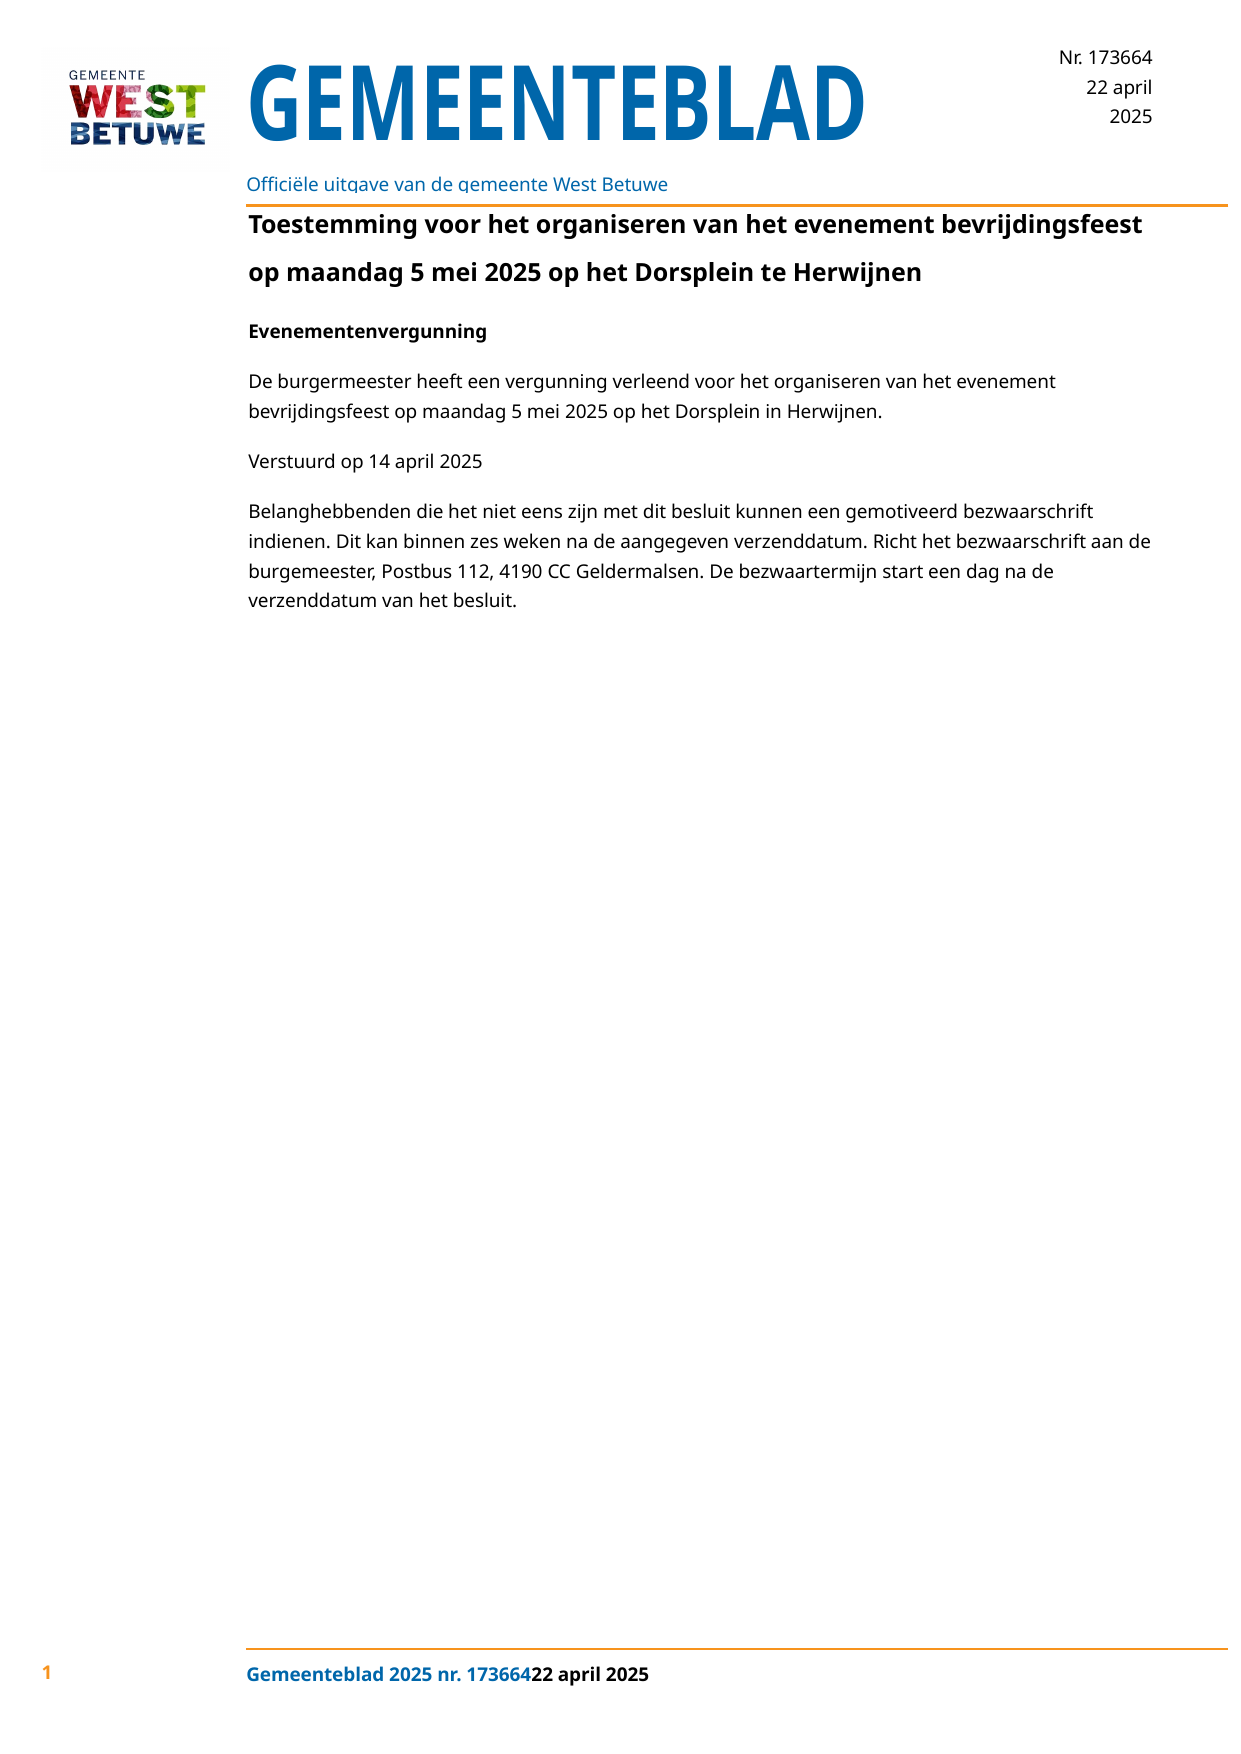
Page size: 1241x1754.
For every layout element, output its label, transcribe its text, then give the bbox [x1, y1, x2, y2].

text Toestemming voor het organiseren van het evenement bevrijdingsfeest op maandag 5 mei 2025 op het Dorsplein te Herwijnen [248, 207, 1152, 288]
text Evenementenvergunning [248, 318, 1152, 344]
text Belanghebbenden die het niet eens zijn met dit besluit kunnen een gemotiveerd bezwaarschrift indienen. Dit kan binnen zes weken na de aangegeven verzenddatum. Richt het bezwaarschrift aan de burgemeester, Postbus 112, 4190 CC Geldermalsen. De bezwaartermijn start een dag na de verzenddatum van het besluit. [248, 499, 1152, 613]
picture [41, 47, 231, 172]
text Verstuurd op 14 april 2025 [248, 448, 1152, 474]
text De burgermeester heeft een vergunning verleend voor het organiseren van het evenement bevrijdingsfeest op maandag 5 mei 2025 op het Dorsplein in Herwijnen. [248, 368, 1152, 424]
